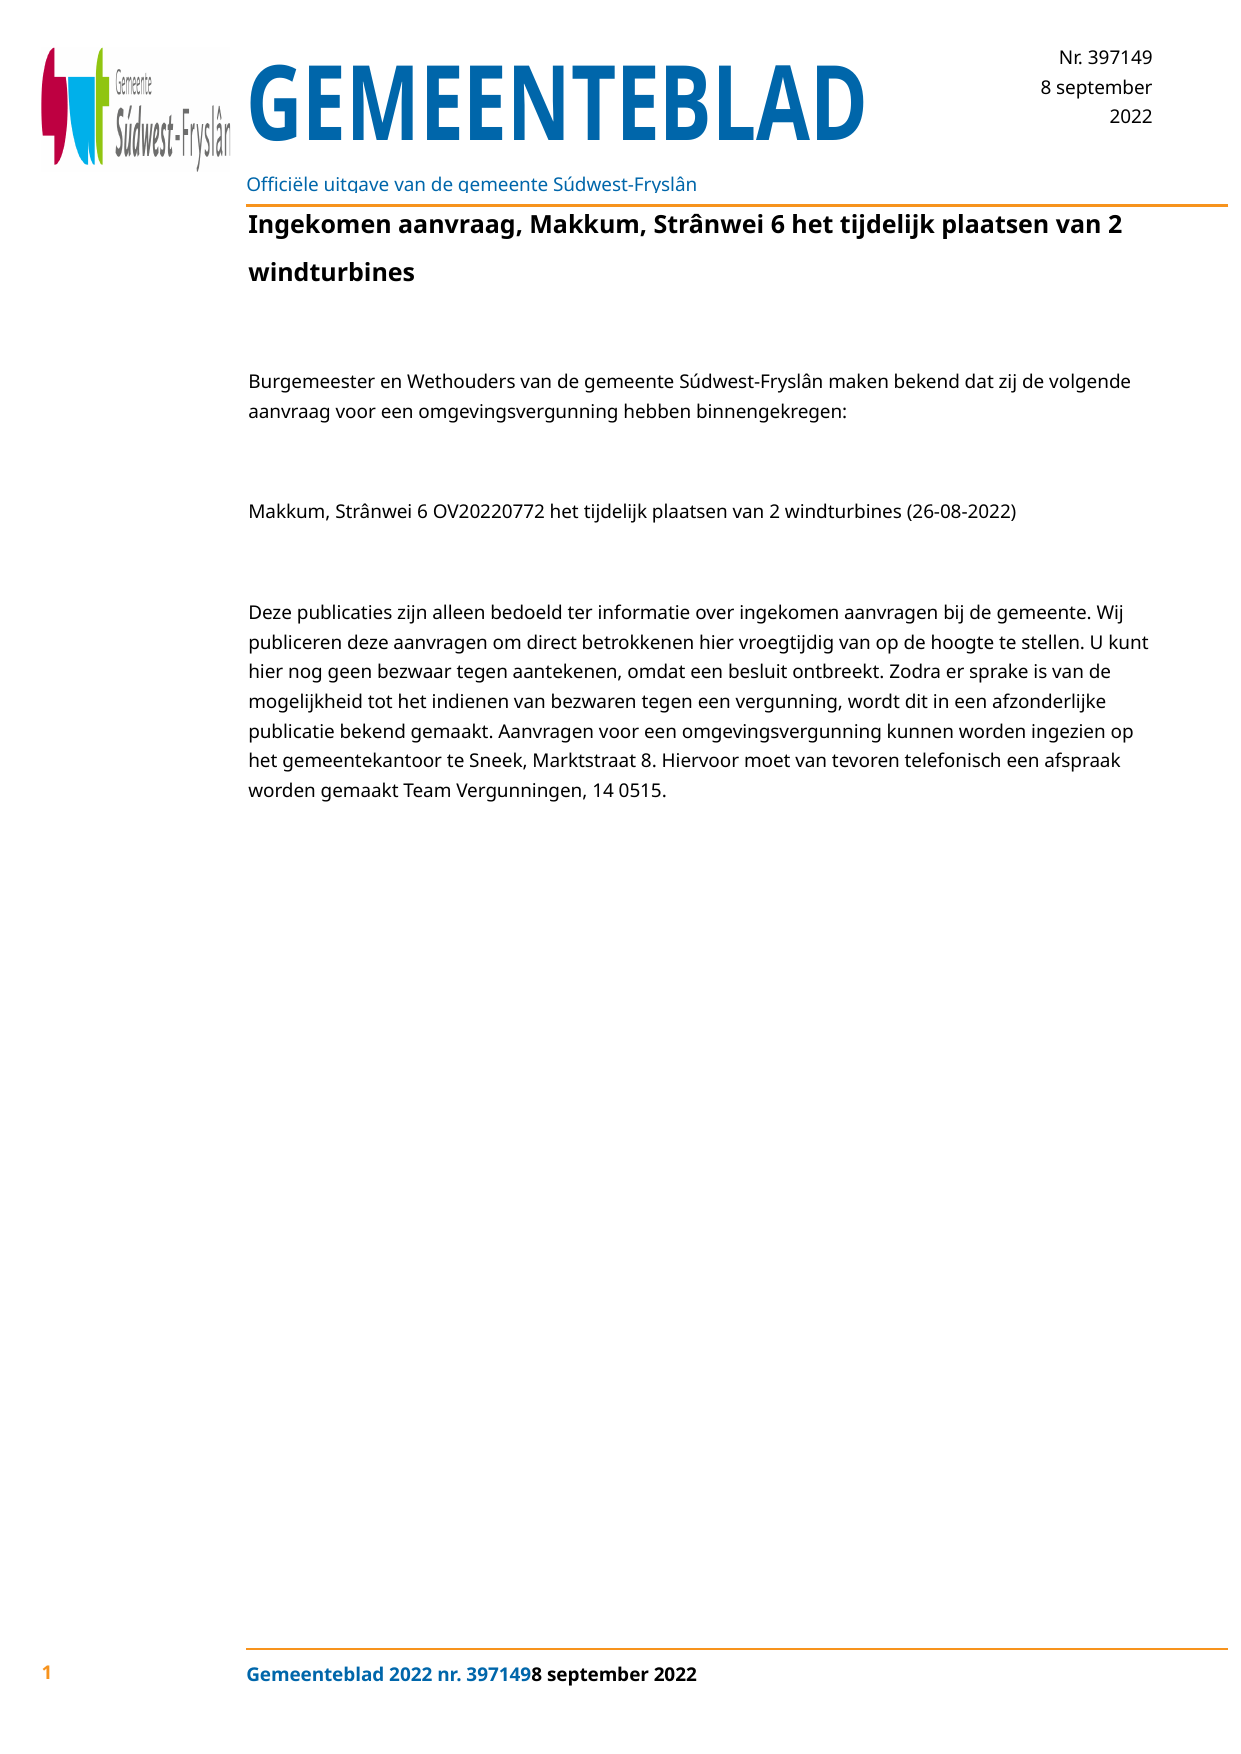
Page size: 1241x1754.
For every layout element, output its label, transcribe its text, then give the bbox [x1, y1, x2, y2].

text Deze publicaties zijn alleen bedoeld ter informatie over ingekomen aanvragen bij de gemeente. Wij publiceren deze aanvragen om direct betrokkenen hier vroegtijdig van op de hoogte te stellen. U kunt hier nog geen bezwaar tegen aantekenen, omdat een besluit ontbreekt. Zodra er sprake is van de mogelijkheid tot het indienen van bezwaren tegen een vergunning, wordt dit in een afzonderlijke publicatie bekend gemaakt. Aanvragen voor een omgevingsvergunning kunnen worden ingezien op het gemeentekantoor te Sneek, Marktstraat 8. Hiervoor moet van tevoren telefonisch een afspraak worden gemaakt Team Vergunningen, 14 0515. [248, 599, 1152, 803]
text Burgemeester en Wethouders van de gemeente Súdwest-Fryslân maken bekend dat zij de volgende aanvraag voor een omgevingsvergunning hebben binnengekregen: [248, 368, 1152, 424]
text Ingekomen aanvraag, Makkum, Strânwei 6 het tijdelijk plaatsen van 2 windturbines [248, 207, 1152, 288]
picture [41, 47, 231, 172]
text Makkum, Strânwei 6 OV20220772 het tijdelijk plaatsen van 2 windturbines (26-08-2022) [248, 499, 1152, 524]
